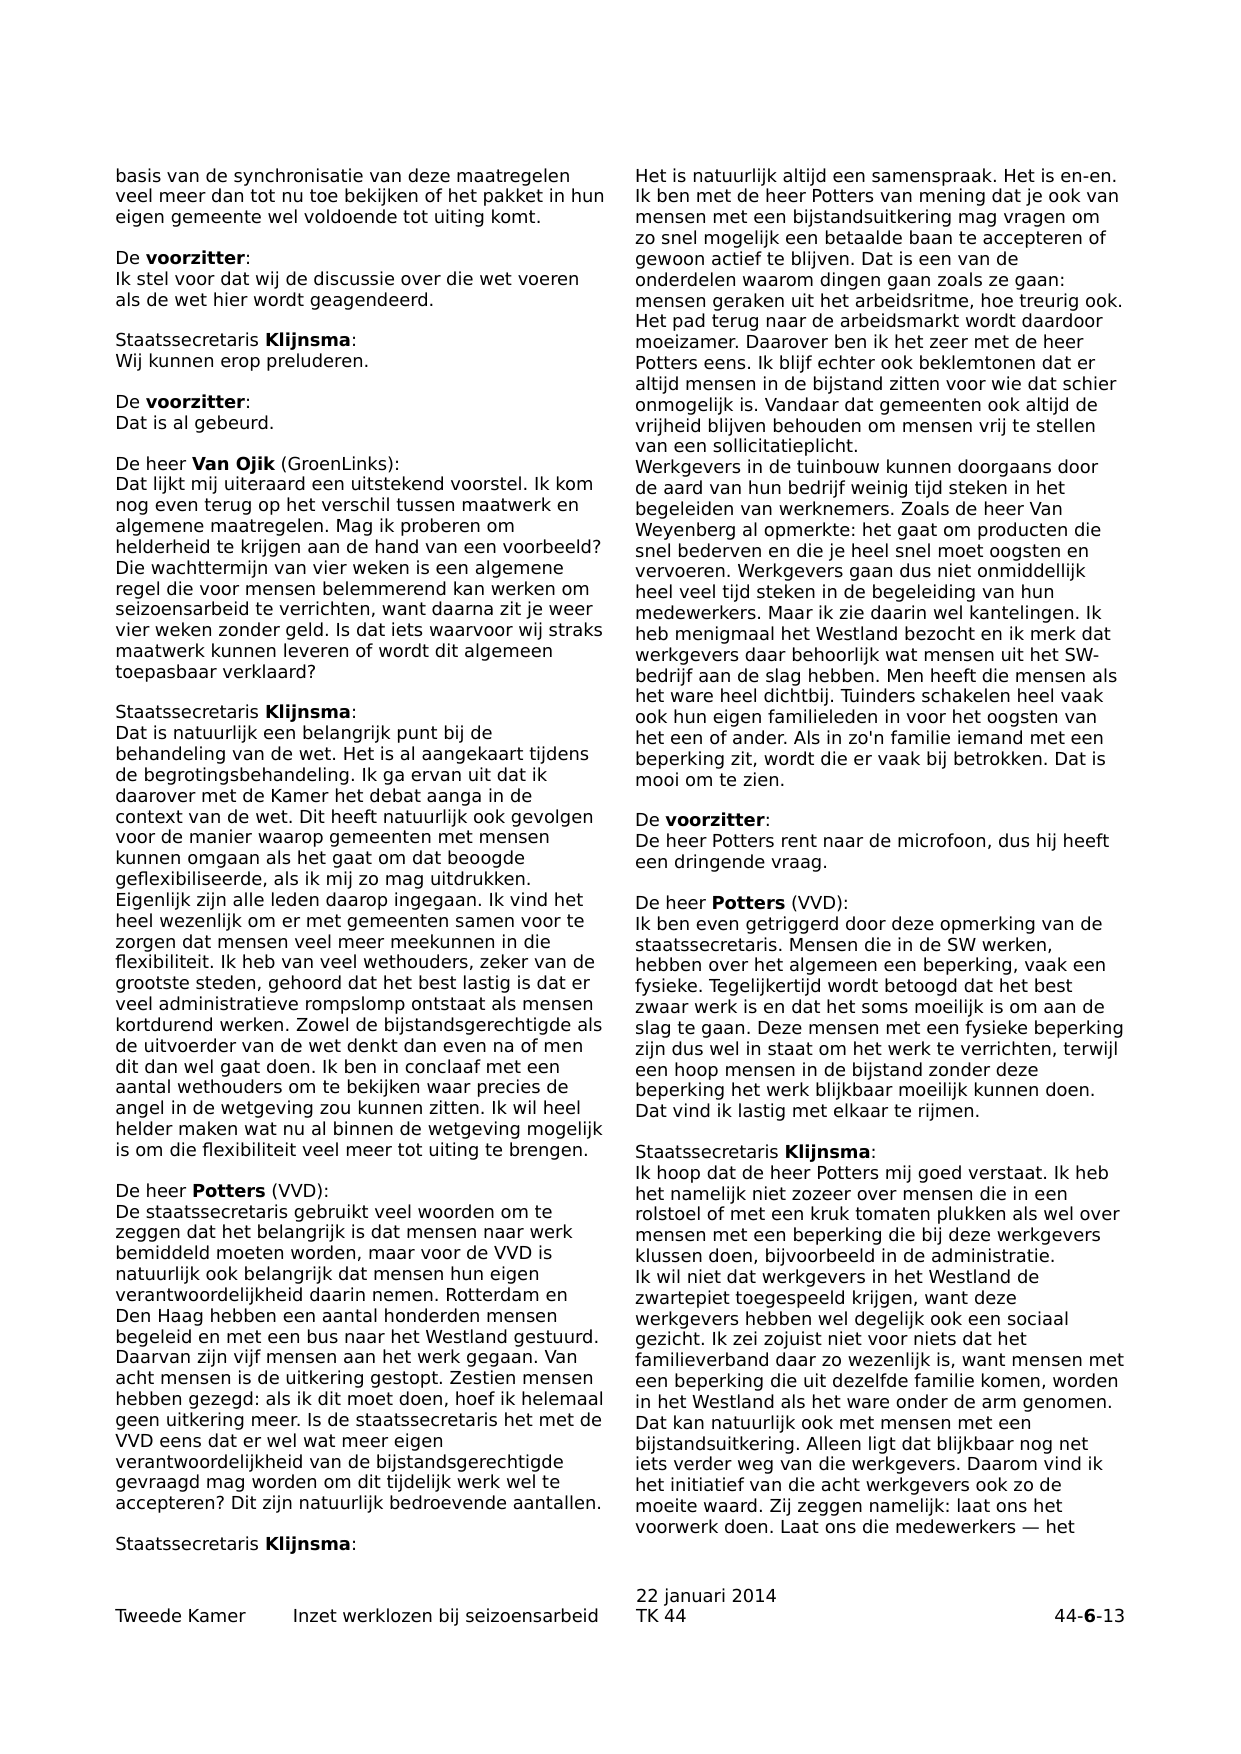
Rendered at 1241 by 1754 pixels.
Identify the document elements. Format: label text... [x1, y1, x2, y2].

text Het is natuurlijk altijd een samenspraak. Het is en-en. Ik ben met de heer Potters van mening dat je ook van mensen met een bijstandsuitkering mag vragen om zo snel mogelijk een betaalde baan te accepteren of gewoon actief te blijven. Dat is een van de onderdelen waarom dingen gaan zoals ze gaan: mensen geraken uit het arbeidsritme, hoe treurig ook. Het pad terug naar de arbeidsmarkt wordt daardoor moeizamer. Daarover ben ik het zeer met de heer Potters eens. Ik blijf echter ook beklemtonen dat er altijd mensen in de bijstand zitten voor wie dat schier onmogelijk is. Vandaar dat gemeenten ook altijd de vrijheid blijven behouden om mensen vrij te stellen van een sollicitatieplicht. [635, 165, 1125, 457]
text Ik stel voor dat wij de discussie over die wet voeren als de wet hier wordt geagendeerd. [115, 268, 605, 310]
text De voorzitter: [115, 248, 605, 268]
text Staatssecretaris Klijnsma: [115, 702, 605, 723]
text Wij kunnen erop preluderen. [115, 351, 605, 372]
text Dat is al gebeurd. [115, 412, 605, 433]
text De voorzitter: [115, 392, 605, 412]
text basis van de synchronisatie van deze maatregelen veel meer dan tot nu toe bekijken of het pakket in hun eigen gemeente wel voldoende tot uiting komt. [115, 165, 605, 228]
text De heer Potters (VVD): [115, 1181, 605, 1201]
text Werkgevers in de tuinbouw kunnen doorgaans door de aard van hun bedrijf weinig tijd steken in het begeleiden van werknemers. Zoals de heer Van Weyenberg al opmerkte: het gaat om producten die snel bederven en die je heel snel moet oogsten en vervoeren. Werkgevers gaan dus niet onmiddellijk heel veel tijd steken in de begeleiding van hun medewerkers. Maar ik zie daarin wel kantelingen. Ik heb menigmaal het Westland bezocht en ik merk dat werkgevers daar behoorlijk wat mensen uit het SW-bedrijf aan de slag hebben. Men heeft die mensen als het ware heel dichtbij. Tuinders schakelen heel vaak ook hun eigen familieleden in voor het oogsten van het een of ander. Als in zo'n familie iemand met een beperking zit, wordt die er vaak bij betrokken. Dat is mooi om te zien. [635, 457, 1125, 790]
text Dat is natuurlijk een belangrijk punt bij de behandeling van de wet. Het is al aangekaart tijdens de begrotingsbehandeling. Ik ga ervan uit dat ik daarover met de Kamer het debat aanga in de context van de wet. Dit heeft natuurlijk ook gevolgen voor de manier waarop gemeenten met mensen kunnen omgaan als het gaat om dat beoogde geflexibiliseerde, als ik mij zo mag uitdrukken. Eigenlijk zijn alle leden daarop ingegaan. Ik vind het heel wezenlijk om er met gemeenten samen voor te zorgen dat mensen veel meer meekunnen in die flexibiliteit. Ik heb van veel wethouders, zeker van de grootste steden, gehoord dat het best lastig is dat er veel administratieve rompslomp ontstaat als mensen kortdurend werken. Zowel de bijstandsgerechtigde als de uitvoerder van de wet denkt dan even na of men dit dan wel gaat doen. Ik ben in conclaaf met een aantal wethouders om te bekijken waar precies de angel in de wetgeving zou kunnen zitten. Ik wil heel helder maken wat nu al binnen de wetgeving mogelijk is om die flexibiliteit veel meer tot uiting te brengen. [115, 723, 605, 1161]
text De staatssecretaris gebruikt veel woorden om te zeggen dat het belangrijk is dat mensen naar werk bemiddeld moeten worden, maar voor de VVD is natuurlijk ook belangrijk dat mensen hun eigen verantwoordelijkheid daarin nemen. Rotterdam en Den Haag hebben een aantal honderden mensen begeleid en met een bus naar het Westland gestuurd. Daarvan zijn vijf mensen aan het werk gegaan. Van acht mensen is de uitkering gestopt. Zestien mensen hebben gezegd: als ik dit moet doen, hoef ik helemaal geen uitkering meer. Is de staatssecretaris het met de VVD eens dat er wel wat meer eigen verantwoordelijkheid van de bijstandsgerechtigde gevraagd mag worden om dit tijdelijk werk wel te accepteren? Dit zijn natuurlijk bedroevende aantallen. [115, 1201, 605, 1514]
text Staatssecretaris Klijnsma: [115, 1534, 605, 1554]
text Ik hoop dat de heer Potters mij goed verstaat. Ik heb het namelijk niet zozeer over mensen die in een rolstoel of met een kruk tomaten plukken als wel over mensen met een beperking die bij deze werkgevers klussen doen, bijvoorbeeld in de administratie. [635, 1162, 1125, 1267]
text De heer Potters rent naar de microfoon, dus hij heeft een dringende vraag. [635, 831, 1125, 873]
text De voorzitter: [635, 810, 1125, 831]
text Ik ben even getriggerd door deze opmerking van de staatssecretaris. Mensen die in de SW werken, hebben over het algemeen een beperking, vaak een fysieke. Tegelijkertijd wordt betoogd dat het best zwaar werk is en dat het soms moeilijk is om aan de slag te gaan. Deze mensen met een fysieke beperking zijn dus wel in staat om het werk te verrichten, terwijl een hoop mensen in de bijstand zonder deze beperking het werk blijkbaar moeilijk kunnen doen. Dat vind ik lastig met elkaar te rijmen. [635, 913, 1125, 1122]
text De heer Potters (VVD): [635, 893, 1125, 913]
text Staatssecretaris Klijnsma: [115, 330, 605, 351]
text Ik wil niet dat werkgevers in het Westland de zwartepiet toegespeeld krijgen, want deze werkgevers hebben wel degelijk ook een sociaal gezicht. Ik zei zojuist niet voor niets dat het familieverband daar zo wezenlijk is, want mensen met een beperking die uit dezelfde familie komen, worden in het Westland als het ware onder de arm genomen. Dat kan natuurlijk ook met mensen met een bijstandsuitkering. Alleen ligt dat blijkbaar nog net iets verder weg van die werkgevers. Daarom vind ik het initiatief van die acht werkgevers ook zo de moeite waard. Zij zeggen namelijk: laat ons het voorwerk doen. Laat ons die medewerkers — het [635, 1267, 1125, 1537]
text De heer Van Ojik (GroenLinks): [115, 453, 605, 474]
text Staatssecretaris Klijnsma: [635, 1142, 1125, 1162]
text Dat lijkt mij uiteraard een uitstekend voorstel. Ik kom nog even terug op het verschil tussen maatwerk en algemene maatregelen. Mag ik proberen om helderheid te krijgen aan de hand van een voorbeeld? Die wachttermijn van vier weken is een algemene regel die voor mensen belemmerend kan werken om seizoensarbeid te verrichten, want daarna zit je weer vier weken zonder geld. Is dat iets waarvoor wij straks maatwerk kunnen leveren of wordt dit algemeen toepasbaar verklaard? [115, 474, 605, 682]
